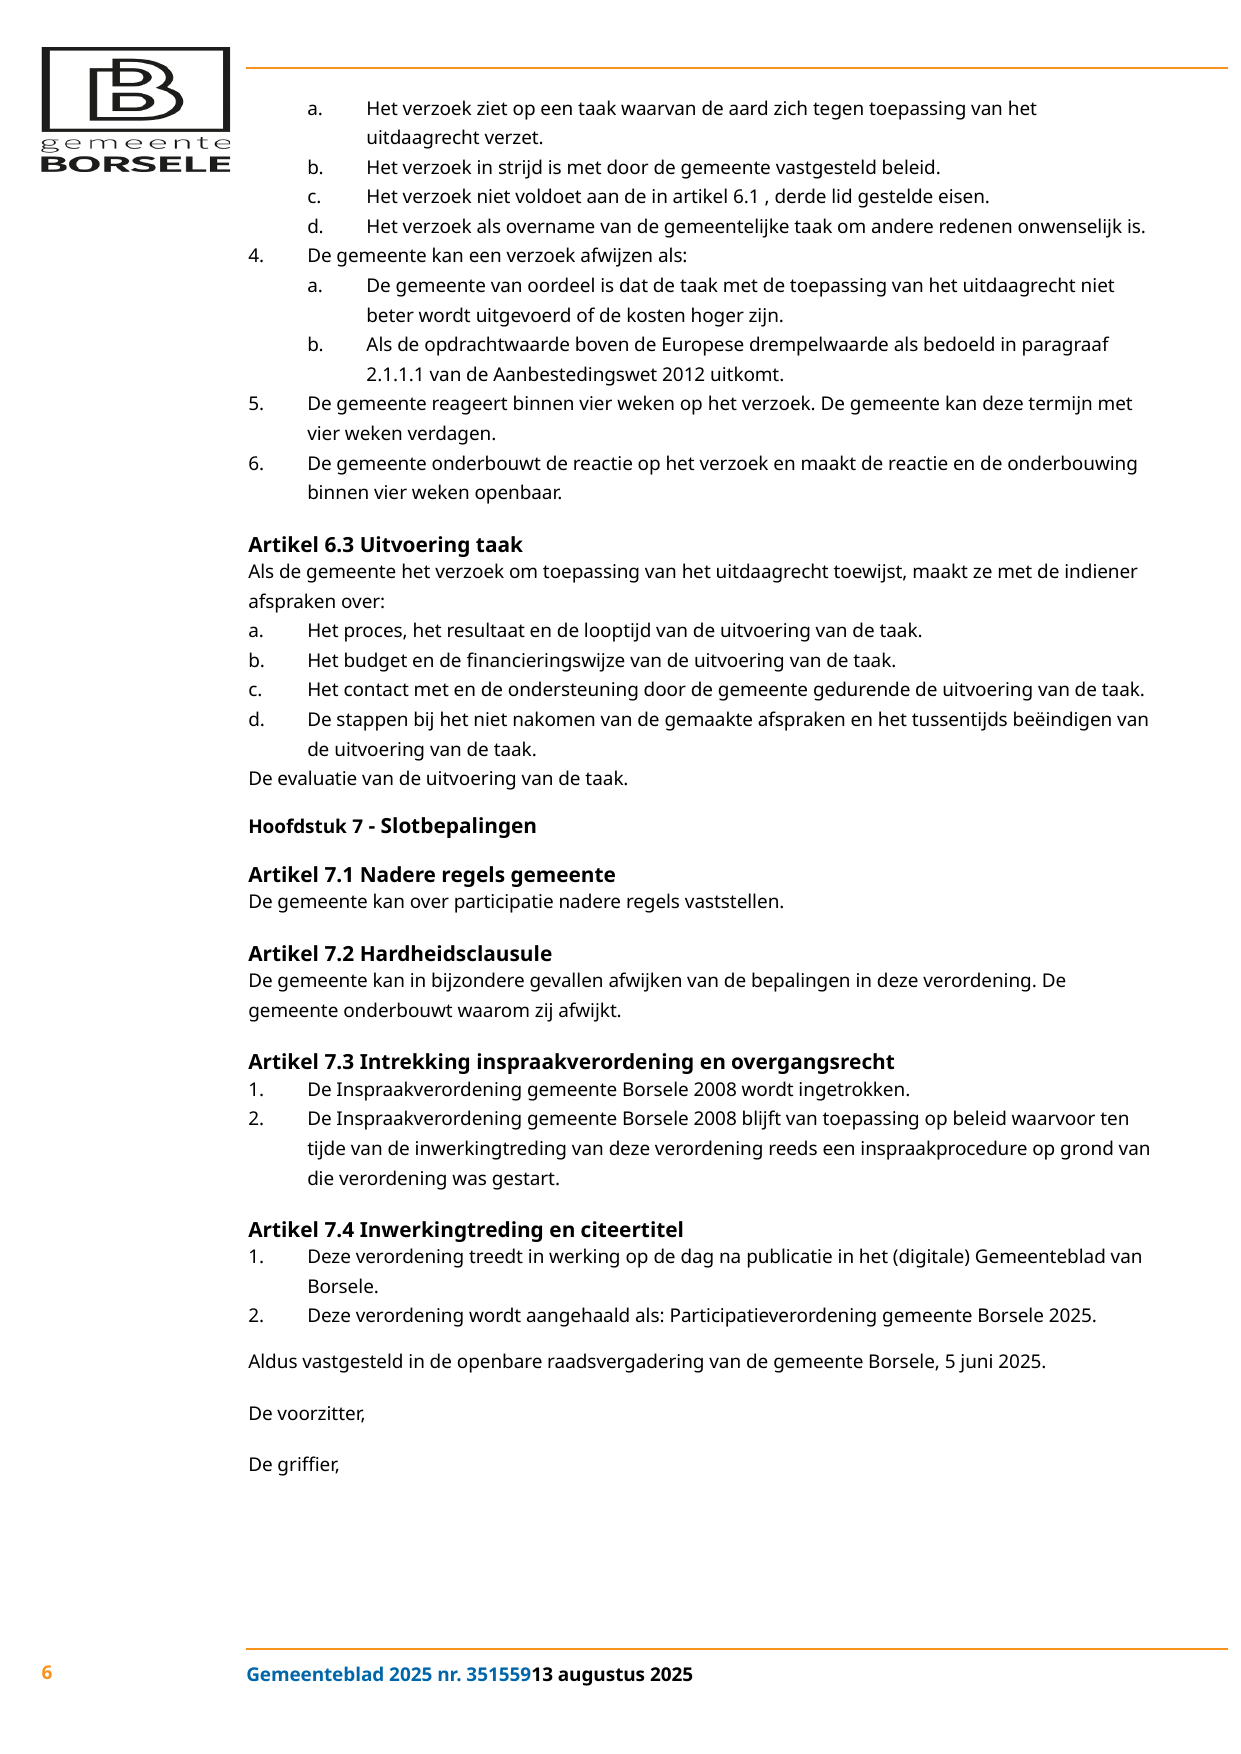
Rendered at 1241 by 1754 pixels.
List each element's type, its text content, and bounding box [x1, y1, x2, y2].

list De stappen bij het niet nakomen van de gemaakte afspraken en het tussentijds beëindigen van de uitvoering van de taak. [248, 706, 1152, 761]
list De Inspraakverordening gemeente Borsele 2008 wordt ingetrokken. [248, 1076, 1152, 1102]
list Het verzoek als overname van de gemeentelijke taak om andere redenen onwenselijk is. [307, 213, 1152, 239]
text Artikel 7.2 Hardheidsclausule [248, 939, 1152, 967]
text Artikel 6.3 Uitvoering taak [248, 530, 1152, 558]
list Het verzoek ziet op een taak waarvan de aard zich tegen toepassing van het uitdaagrecht verzet. [307, 95, 1152, 150]
picture [41, 47, 231, 172]
list Het verzoek in strijd is met door de gemeente vastgesteld beleid. [307, 154, 1152, 180]
list Het verzoek niet voldoet aan de in artikel 6.1 , derde lid gestelde eisen. [307, 183, 1152, 209]
list De Inspraakverordening gemeente Borsele 2008 blijft van toepassing op beleid waarvoor ten tijde van de inwerkingtreding van deze verordening reeds een inspraakprocedure op grond van die verordening was gestart. [248, 1106, 1152, 1190]
list De gemeente reageert binnen vier weken op het verzoek. De gemeente kan deze termijn met vier weken verdagen. [248, 391, 1152, 446]
text De voorzitter, [248, 1400, 1152, 1426]
text De gemeente kan in bijzondere gevallen afwijken van de bepalingen in deze verordening. De gemeente onderbouwt waarom zij afwijkt. [248, 967, 1152, 1023]
text Hoofdstuk 7 - Slotbepalingen [248, 811, 1152, 839]
list Het proces, het resultaat en de looptijd van de uitvoering van de taak. [248, 617, 1152, 643]
text De griffier, [248, 1451, 1152, 1477]
text Artikel 7.1 Nadere regels gemeente [248, 860, 1152, 889]
text Artikel 7.4 Inwerkingtreding en citeertitel [248, 1215, 1152, 1243]
text Artikel 7.3 Intrekking inspraakverordening en overgangsrecht [248, 1047, 1152, 1076]
list Deze verordening wordt aangehaald als: Participatieverordening gemeente Borsele 2025. [248, 1303, 1152, 1328]
list Deze verordening treedt in werking op de dag na publicatie in het (digitale) Gemeenteblad van Borsele. [248, 1243, 1152, 1299]
text De evaluatie van de uitvoering van de taak. [248, 765, 1152, 791]
list De gemeente kan een verzoek afwijzen als: [248, 243, 1152, 268]
list Als de opdrachtwaarde boven de Europese drempelwaarde als bedoeld in paragraaf 2.1.1.1 van de Aanbestedingswet 2012 uitkomt. [307, 331, 1152, 387]
text Als de gemeente het verzoek om toepassing van het uitdaagrecht toewijst, maakt ze met de indiener afspraken over: [248, 558, 1152, 613]
text De gemeente kan over participatie nadere regels vaststellen. [248, 889, 1152, 914]
list De gemeente van oordeel is dat de taak met de toepassing van het uitdaagrecht niet beter wordt uitgevoerd of de kosten hoger zijn. [307, 272, 1152, 328]
text Aldus vastgesteld in de openbare raadsvergadering van de gemeente Borsele, 5 juni 2025. [248, 1348, 1152, 1374]
list Het contact met en de ondersteuning door de gemeente gedurende de uitvoering van de taak. [248, 677, 1152, 702]
list De gemeente onderbouwt de reactie op het verzoek en maakt de reactie en de onderbouwing binnen vier weken openbaar. [248, 450, 1152, 505]
list Het budget en de financieringswijze van de uitvoering van de taak. [248, 647, 1152, 673]
